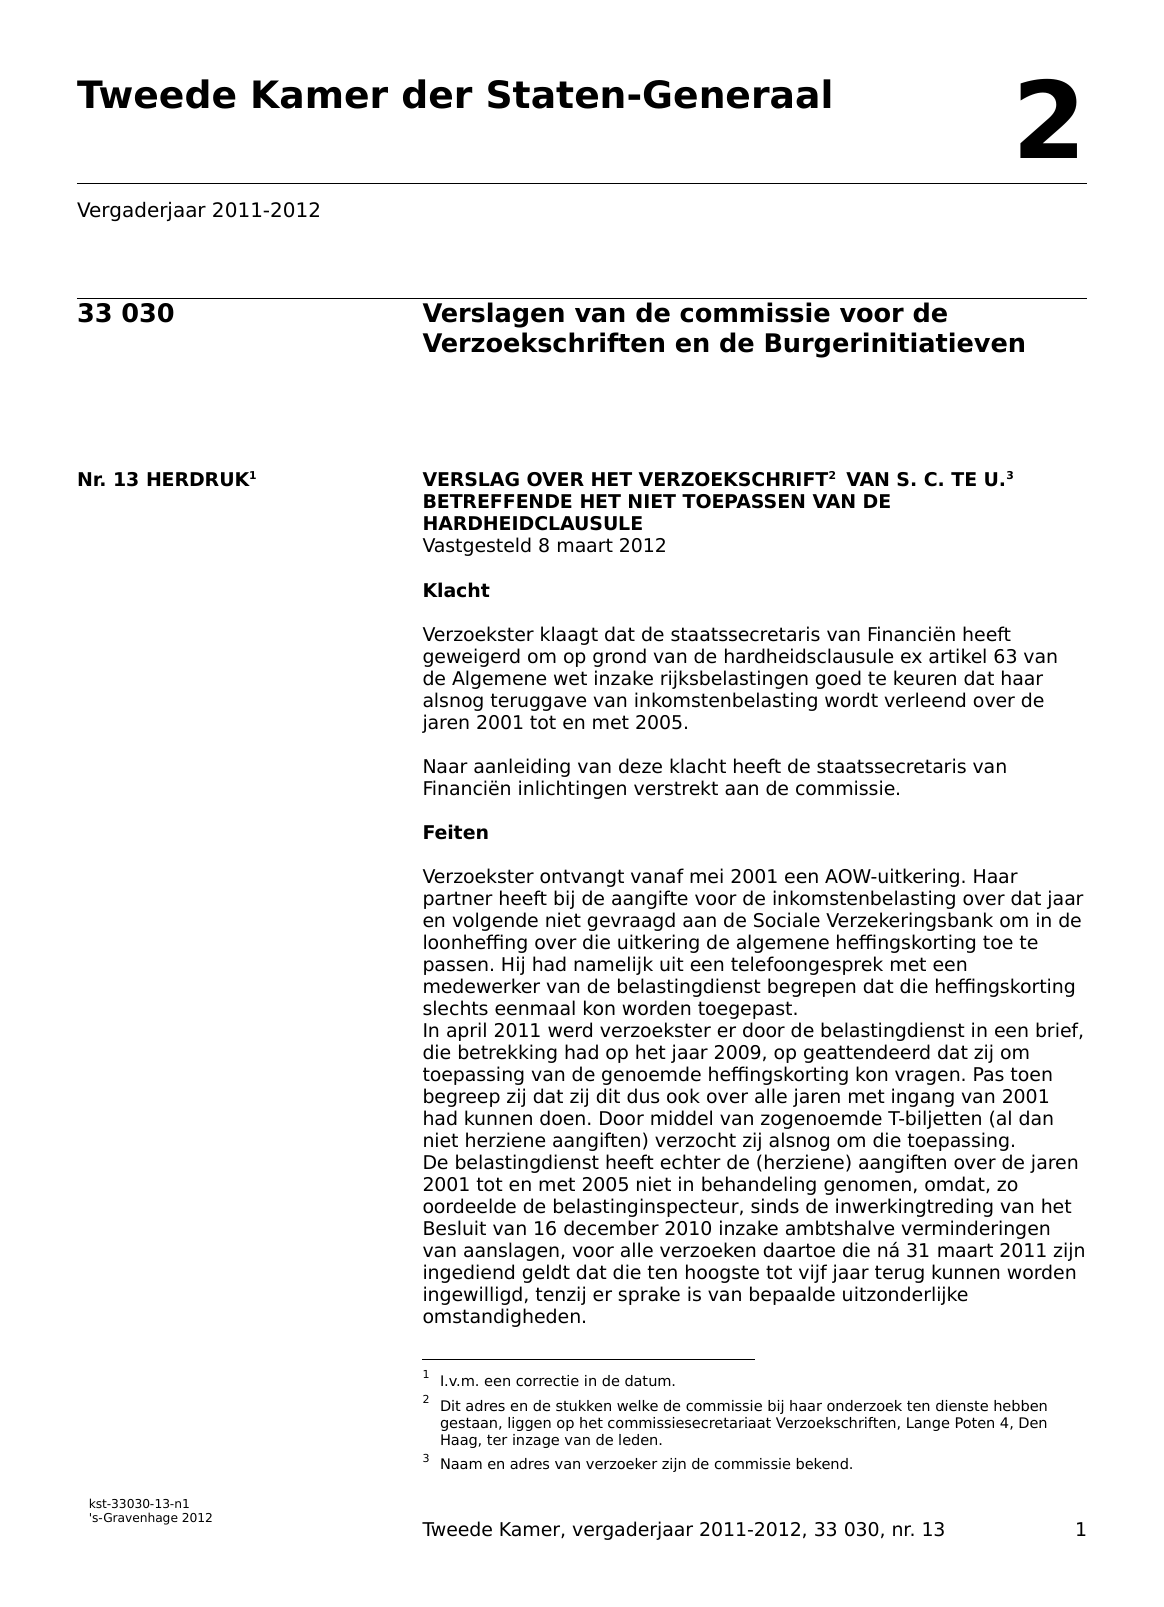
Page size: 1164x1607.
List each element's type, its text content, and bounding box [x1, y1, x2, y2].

text Verzoekster ontvangt vanaf mei 2001 een AOW-uitkering. Haar partner heeft bij de aangifte voor de inkomstenbelasting over dat jaar en volgende niet gevraagd aan de Sociale Verzekeringsbank om in de loonheffing over die uitkering de algemene heffingskorting toe te passen. Hij had namelijk uit een telefoongesprek met een medewerker van de belastingdienst begrepen dat die heffingskorting slechts eenmaal kon worden toegepast. [422, 866, 1087, 1020]
text Naar aanleiding van deze klacht heeft de staatssecretaris van Financiën inlichtingen verstrekt aan de commissie. [422, 756, 1087, 800]
text Vastgesteld 8 maart 2012 [422, 535, 1087, 557]
text Naam en adres van verzoeker zijn de commissie bekend. [422, 1452, 1087, 1474]
text kst-33030-13-n1 [88, 1497, 323, 1511]
text Dit adres en de stukken welke de commissie bij haar onderzoek ten dienste hebben gestaan, liggen op het commissiesecretariaat Verzoekschriften, Lange Poten 4, Den Haag, ter inzage van de leden. [422, 1393, 1087, 1449]
text In april 2011 werd verzoekster er door de belastingdienst in een brief, die betrekking had op het jaar 2009, op geattendeerd dat zij om toepassing van de genoemde heffingskorting kon vragen. Pas toen begreep zij dat zij dit dus ook over alle jaren met ingang van 2001 had kunnen doen. Door middel van zogenoemde T-biljetten (al dan niet herziene aangiften) verzocht zij alsnog om die toepassing. [422, 1020, 1087, 1152]
table_header Tweede Kamer der Staten-Generaal [77, 59, 886, 183]
text De belastingdienst heeft echter de (herziene) aangiften over de jaren 2001 tot en met 2005 niet in behandeling genomen, omdat, zo oordeelde de belastinginspecteur, sinds de inwerkingtreding van het Besluit van 16 december 2010 inzake ambtshalve verminderingen van aanslagen, voor alle verzoeken daartoe die ná 31 maart 2011 zijn ingediend geldt dat die ten hoogste tot vijf jaar terug kunnen worden ingewilligd, tenzij er sprake is van bepaalde uitzonderlijke omstandigheden. [422, 1152, 1087, 1328]
subtitle Feiten [422, 822, 1087, 844]
text I.v.m. een correctie in de datum. [422, 1368, 1087, 1391]
subtitle Klacht [422, 579, 1087, 601]
text 's-Gravenhage 2012 [88, 1511, 323, 1525]
subtitle Nr. 13 HERDRUK VERSLAG OVER HET VERZOEKSCHRIFT VAN S. C. TE U. BETREFFENDE HET NIET TOEPASSEN VAN DE HARDHEIDCLAUSULE [77, 469, 1087, 535]
subtitle 33 030 Verslagen van de commissie voor de Verzoekschriften en de Burgerinitiatieven [77, 299, 1087, 358]
table_header 2 [886, 59, 1087, 183]
text Verzoekster klaagt dat de staatssecretaris van Financiën heeft geweigerd om op grond van de hardheidsclausule ex artikel 63 van de Algemene wet inzake rijksbelastingen goed te keuren dat haar alsnog teruggave van inkomstenbelasting wordt verleend over de jaren 2001 tot en met 2005. [422, 624, 1087, 733]
table_cell Vergaderjaar 2011-2012 [77, 184, 1087, 298]
